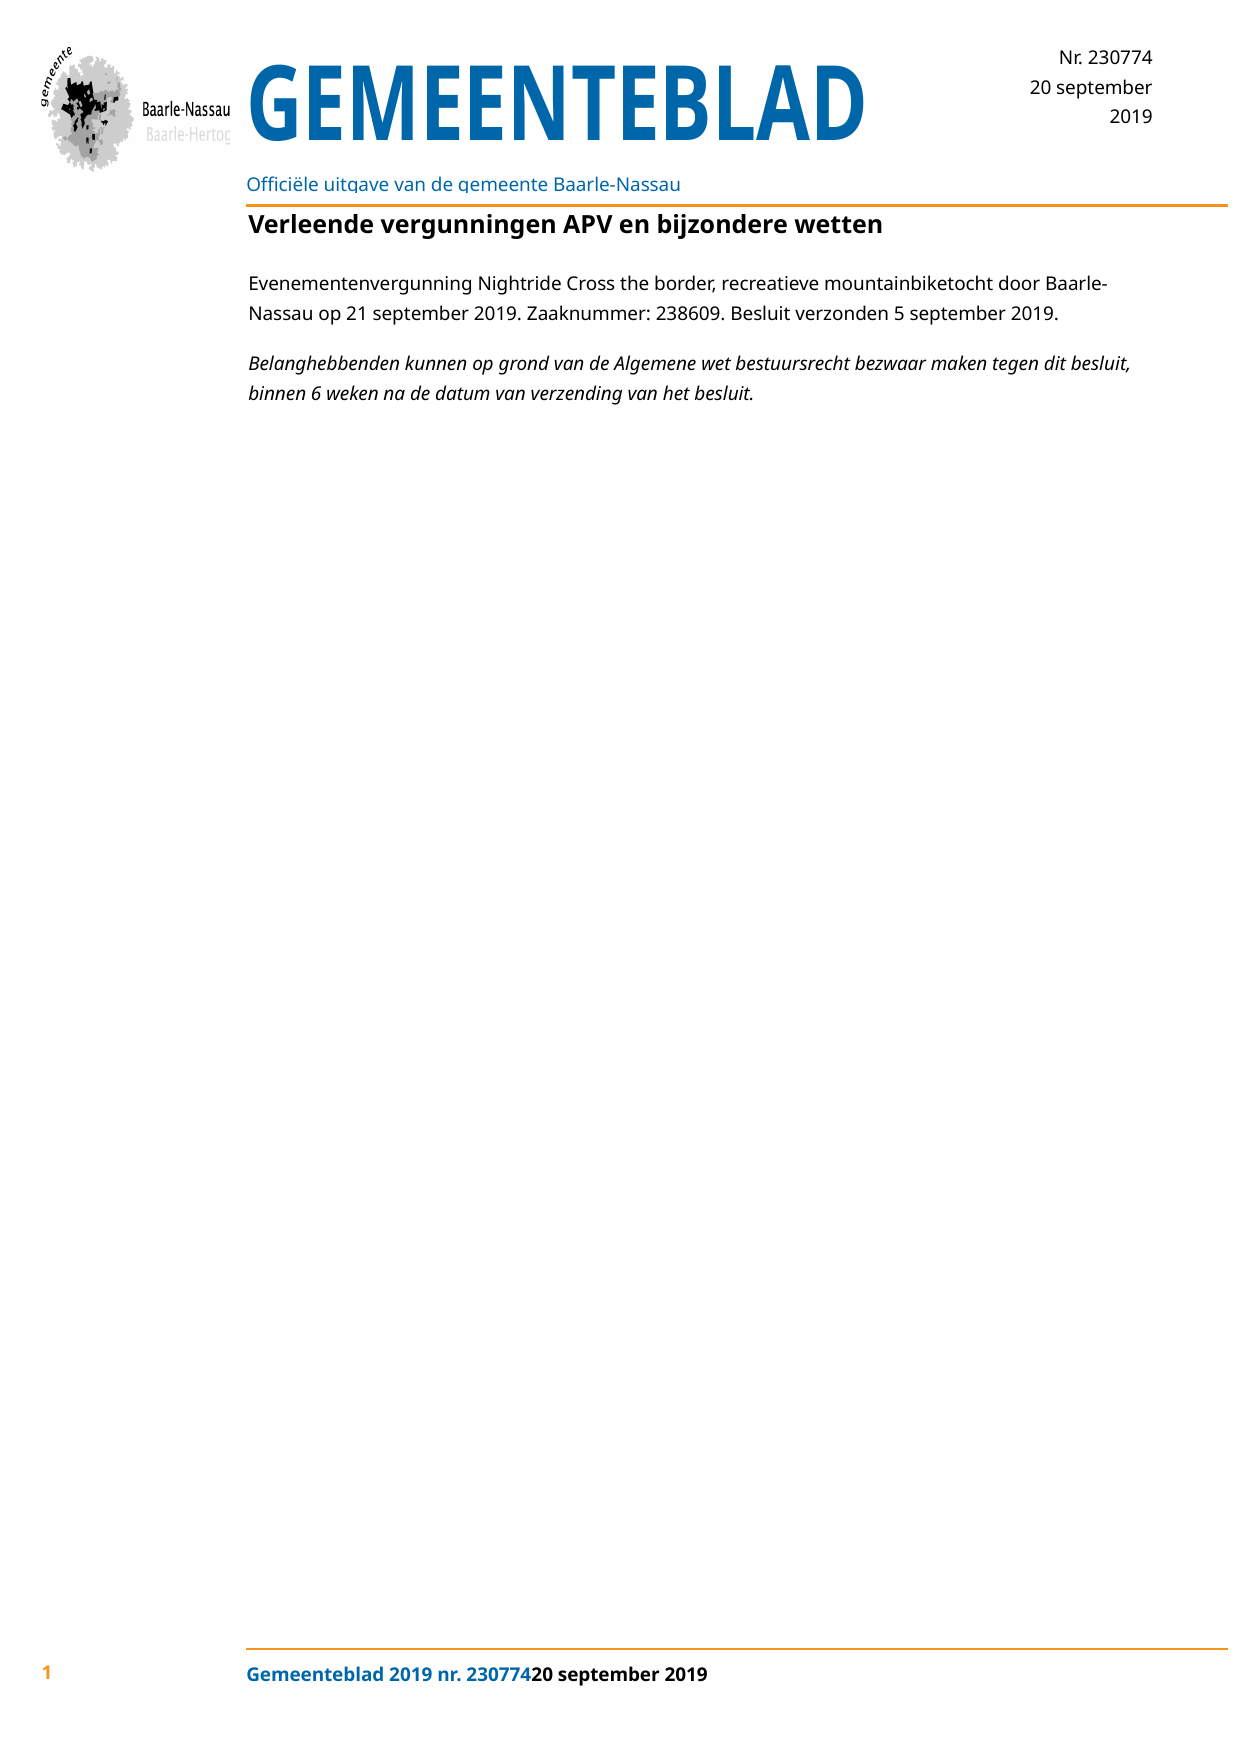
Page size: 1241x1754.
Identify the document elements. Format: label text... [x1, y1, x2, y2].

text Belanghebbenden kunnen op grond van de Algemene wet bestuursrecht bezwaar maken tegen dit besluit, binnen 6 weken na de datum van verzending van het besluit. [248, 350, 1152, 406]
picture [41, 47, 231, 172]
text Verleende vergunningen APV en bijzondere wetten [248, 207, 1152, 241]
text Evenementenvergunning Nightride Cross the border, recreatieve mountainbiketocht door Baarle-Nassau op 21 september 2019. Zaaknummer: 238609. Besluit verzonden 5 september 2019. [248, 270, 1152, 326]
